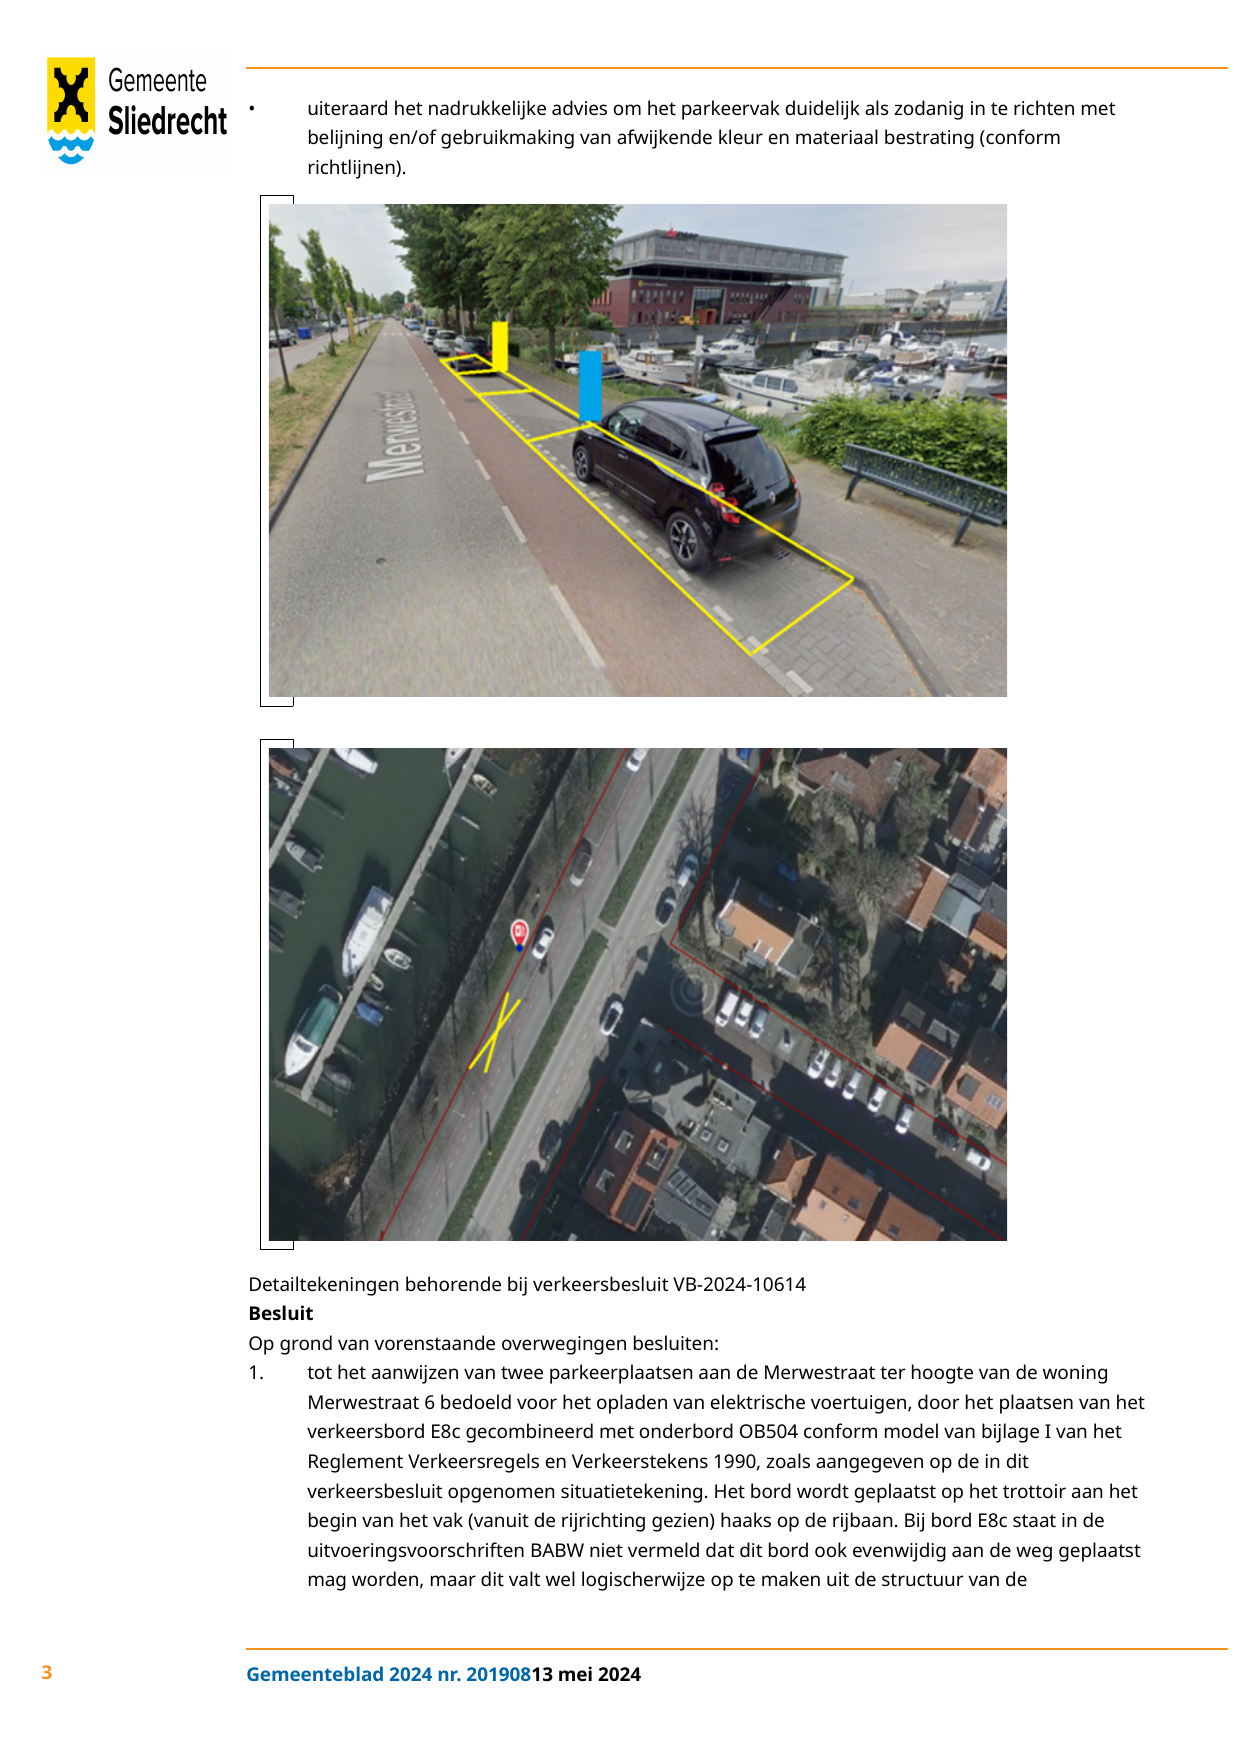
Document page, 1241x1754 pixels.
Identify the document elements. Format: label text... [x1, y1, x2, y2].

text Detailtekeningen behorende bij verkeersbesluit VB-2024-10614 [248, 1271, 1152, 1297]
picture [268, 204, 1008, 697]
list uiteraard het nadrukkelijke advies om het parkeervak duidelijk als zodanig in te richten met belijning en/of gebruikmaking van afwijkende kleur en materiaal bestrating (conform richtlijnen). [248, 95, 1152, 180]
text Besluit [248, 1300, 1152, 1326]
picture [268, 748, 1008, 1241]
picture [41, 47, 231, 172]
text Op grond van vorenstaande overwegingen besluiten: [248, 1330, 1152, 1356]
list tot het aanwijzen van twee parkeerplaatsen aan de Merwestraat ter hoogte van de woning Merwestraat 6 bedoeld voor het opladen van elektrische voertuigen, door het plaatsen van het verkeersbord E8c gecombineerd met onderbord OB504 conform model van bijlage I van het Reglement Verkeersregels en Verkeerstekens 1990, zoals aangegeven op de in dit verkeersbesluit opgenomen situatietekening. Het bord wordt geplaatst op het trottoir aan het begin van het vak (vanuit de rijrichting gezien) haaks op de rijbaan. Bij bord E8c staat in de uitvoeringsvoorschriften BABW niet vermeld dat dit bord ook evenwijdig aan de weg geplaatst mag worden, maar dit valt wel logischerwijze op te maken uit de structuur van de [248, 1359, 1152, 1592]
